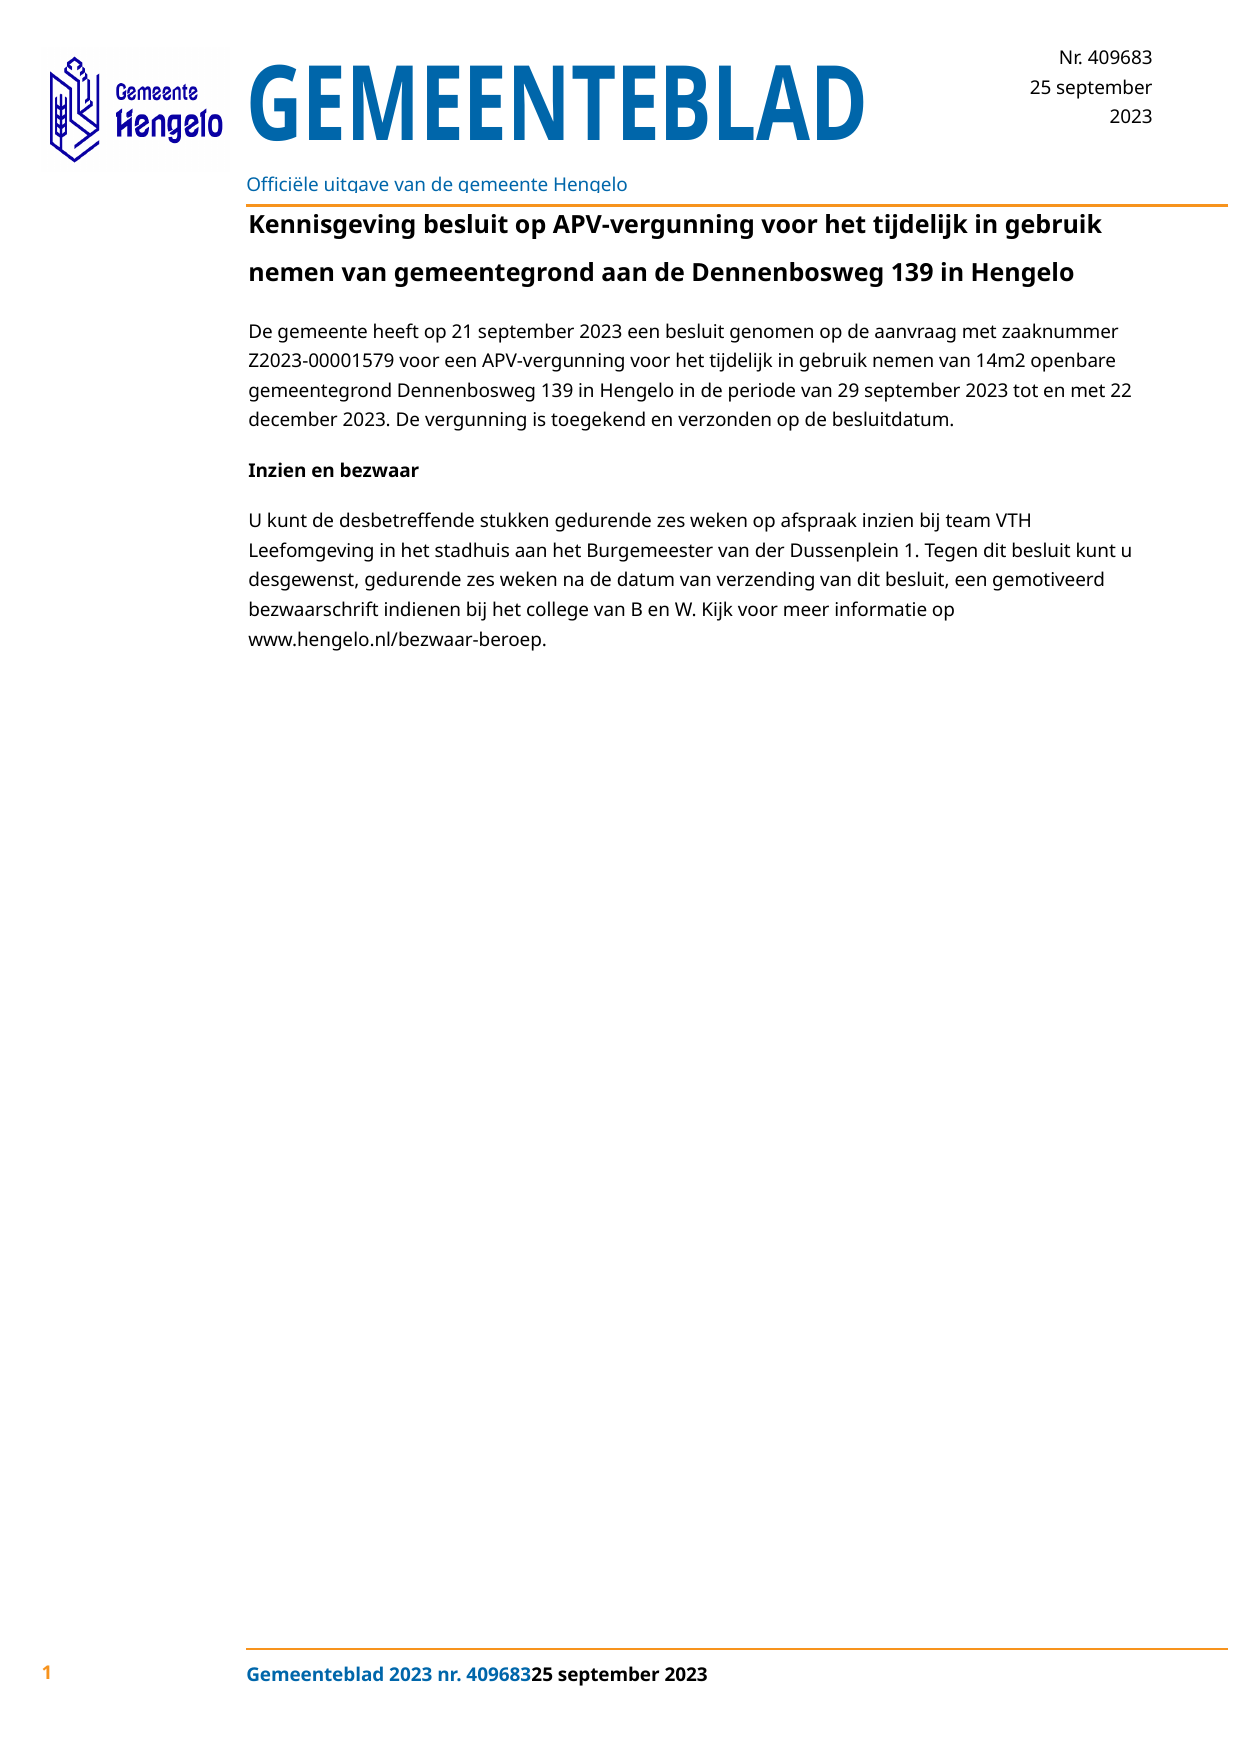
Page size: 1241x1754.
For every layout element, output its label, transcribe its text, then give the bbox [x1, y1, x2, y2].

text Kennisgeving besluit op APV-vergunning voor het tijdelijk in gebruik nemen van gemeentegrond aan de Dennenbosweg 139 in Hengelo [248, 207, 1152, 288]
text U kunt de desbetreffende stukken gedurende zes weken op afspraak inzien bij team VTH Leefomgeving in het stadhuis aan het Burgemeester van der Dussenplein 1. Tegen dit besluit kunt u desgewenst, gedurende zes weken na de datum van verzending van dit besluit, een gemotiveerd bezwaarschrift indienen bij het college van B en W. Kijk voor meer informatie op www.hengelo.nl/bezwaar-beroep. [248, 507, 1152, 652]
picture [41, 47, 231, 172]
text De gemeente heeft op 21 september 2023 een besluit genomen op de aanvraag met zaaknummer Z2023-00001579 voor een APV-vergunning voor het tijdelijk in gebruik nemen van 14m2 openbare gemeentegrond Dennenbosweg 139 in Hengelo in de periode van 29 september 2023 tot en met 22 december 2023. De vergunning is toegekend en verzonden op de besluitdatum. [248, 318, 1152, 432]
text Inzien en bezwaar [248, 457, 1152, 483]
